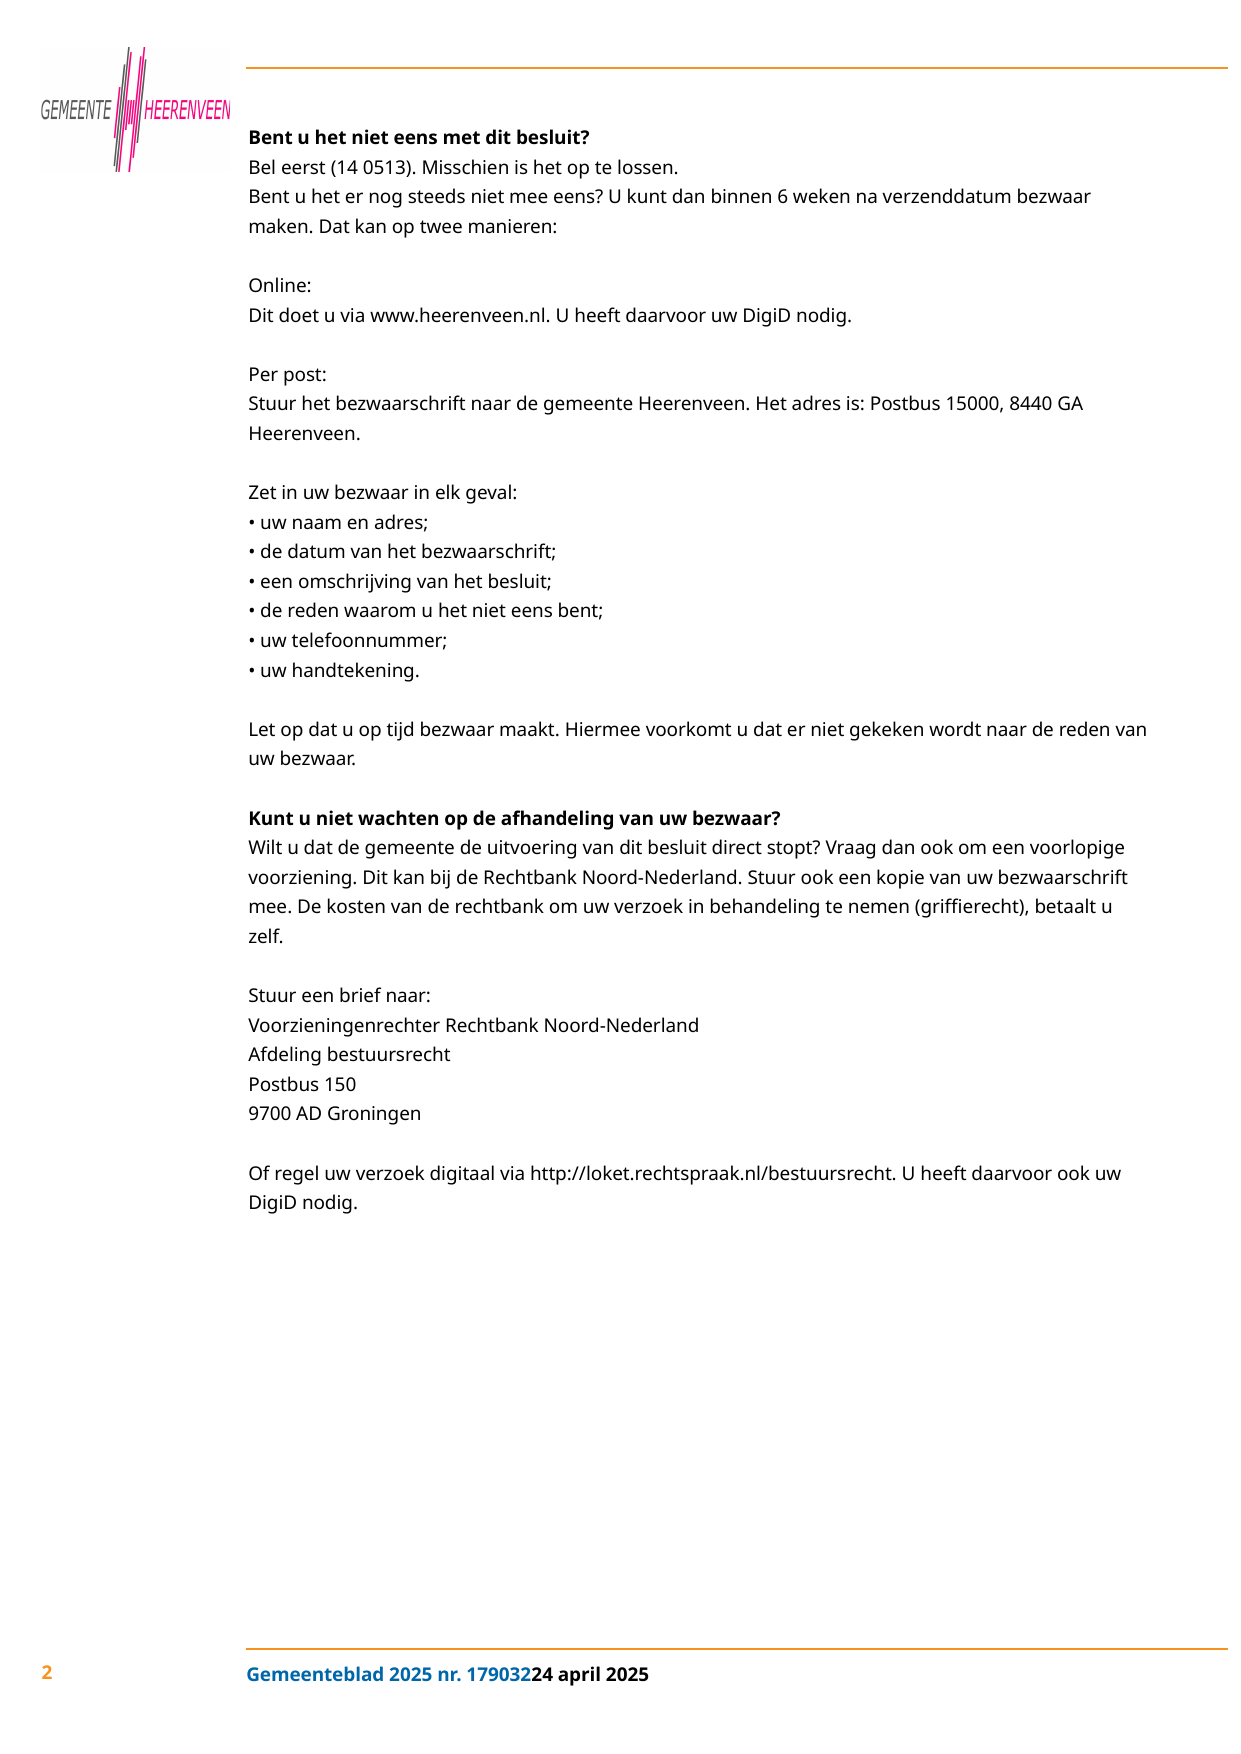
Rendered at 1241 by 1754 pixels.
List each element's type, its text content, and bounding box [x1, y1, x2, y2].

text Bel eerst (14 0513). Misschien is het op te lossen. [248, 154, 1152, 180]
text • een omschrijving van het besluit; [248, 568, 1152, 594]
text Stuur een brief naar: [248, 982, 1152, 1008]
text Of regel uw verzoek digitaal via http://loket.rechtspraak.nl/bestuursrecht. U heeft daarvoor ook uw DigiD nodig. [248, 1160, 1152, 1215]
text Zet in uw bezwaar in elk geval: [248, 479, 1152, 505]
text 9700 AD Groningen [248, 1101, 1152, 1126]
text • uw handtekening. [248, 657, 1152, 683]
text • de reden waarom u het niet eens bent; [248, 598, 1152, 623]
text • uw telefoonnummer; [248, 627, 1152, 653]
text • uw naam en adres; [248, 509, 1152, 535]
text Bent u het er nog steeds niet mee eens? U kunt dan binnen 6 weken na verzenddatum bezwaar maken. Dat kan op twee manieren: [248, 183, 1152, 239]
text Online: [248, 272, 1152, 298]
text Afdeling bestuursrecht [248, 1041, 1152, 1067]
text Bent u het niet eens met dit besluit? [248, 124, 1152, 150]
text • de datum van het bezwaarschrift; [248, 538, 1152, 564]
text Dit doet u via www.heerenveen.nl. U heeft daarvoor uw DigiD nodig. [248, 302, 1152, 328]
text Per post: [248, 361, 1152, 387]
text Kunt u niet wachten op de afhandeling van uw bezwaar? [248, 805, 1152, 831]
text Stuur het bezwaarschrift naar de gemeente Heerenveen. Het adres is: Postbus 15000, 8440 GA Heerenveen. [248, 391, 1152, 446]
text Postbus 150 [248, 1071, 1152, 1097]
text Wilt u dat de gemeente de uitvoering van dit besluit direct stopt? Vraag dan ook om een voorlopige voorziening. Dit kan bij de Rechtbank Noord-Nederland. Stuur ook een kopie van uw bezwaarschrift mee. De kosten van de rechtbank om uw verzoek in behandeling te nemen (griffierecht), betaalt u zelf. [248, 834, 1152, 949]
text Voorzieningenrechter Rechtbank Noord-Nederland [248, 1012, 1152, 1038]
text Let op dat u op tijd bezwaar maakt. Hiermee voorkomt u dat er niet gekeken wordt naar de reden van uw bezwaar. [248, 716, 1152, 771]
picture [41, 47, 231, 172]
